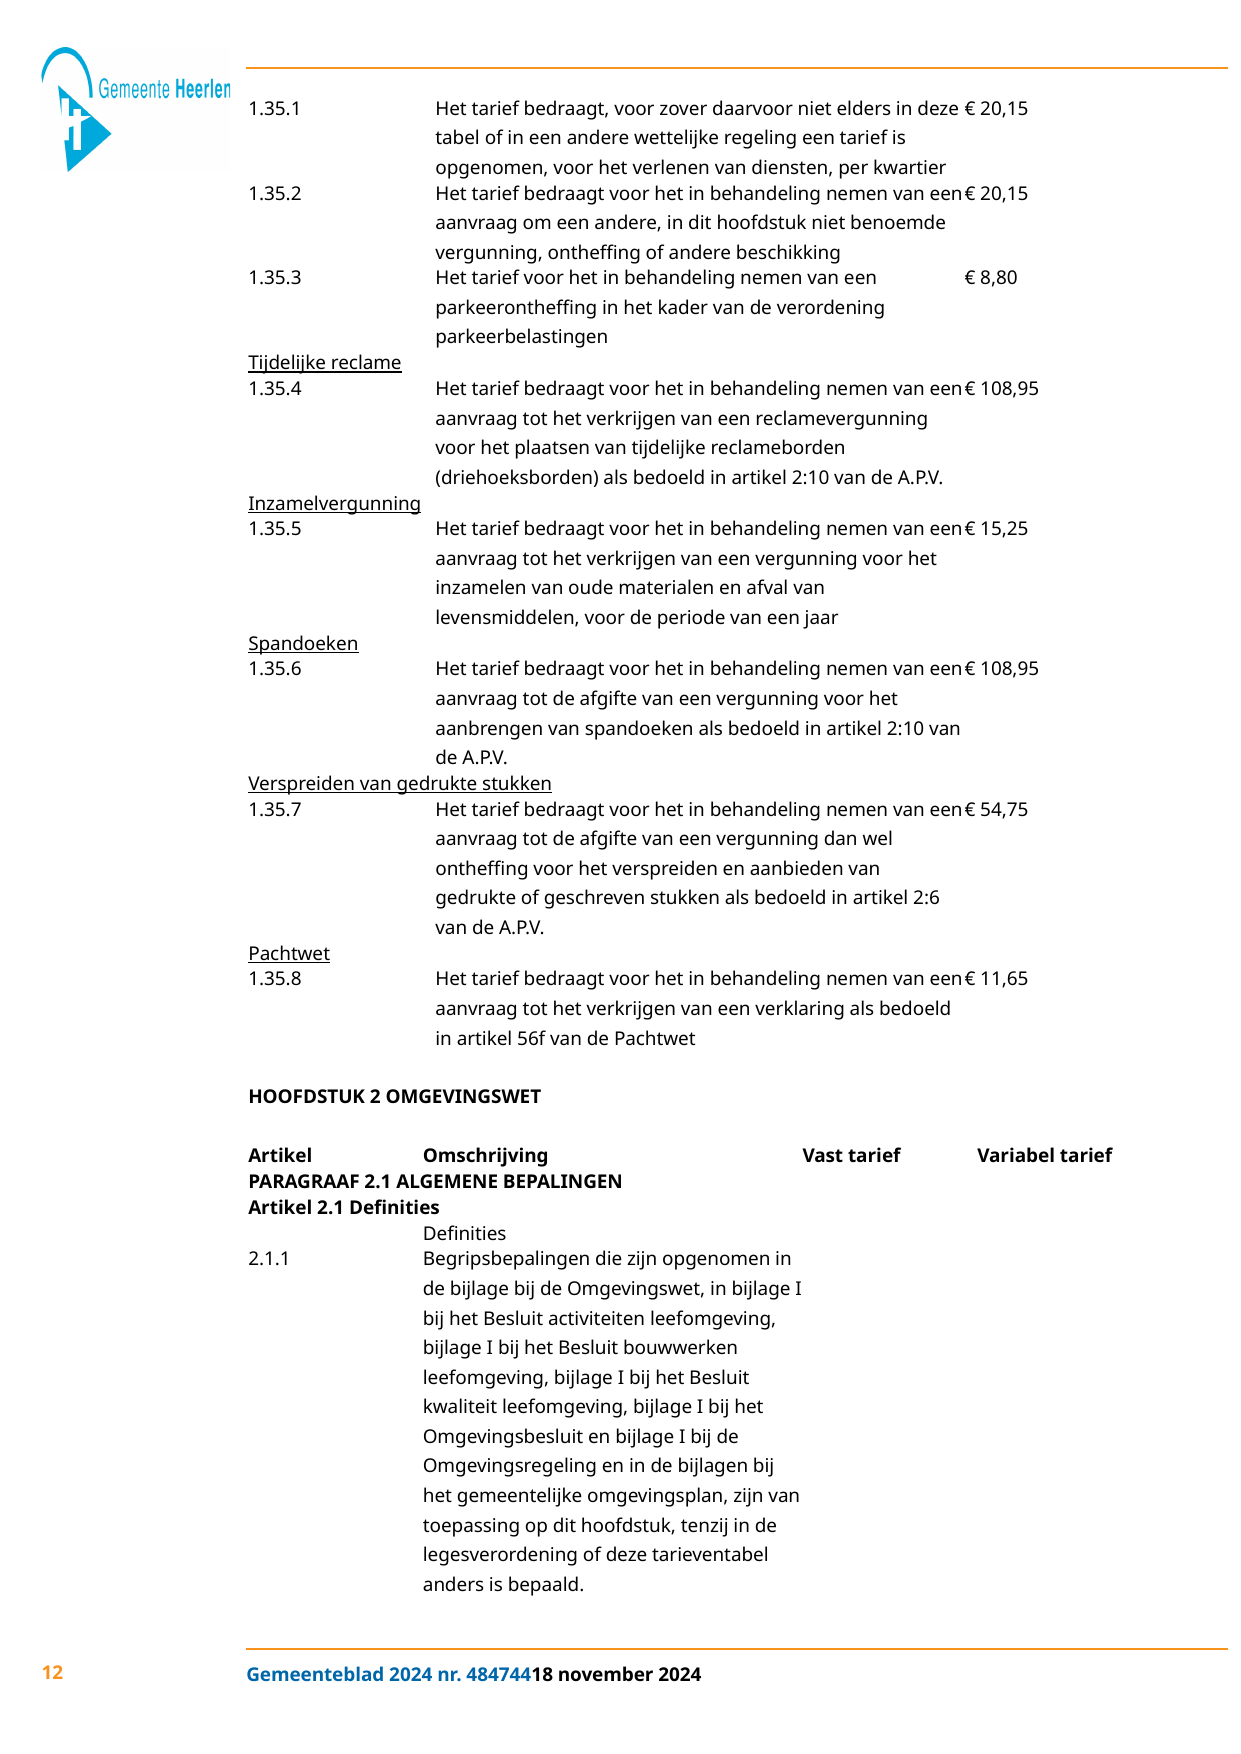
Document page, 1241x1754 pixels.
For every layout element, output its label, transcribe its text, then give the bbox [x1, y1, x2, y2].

table_cell [802, 1220, 977, 1246]
table_cell Spandoeken [248, 630, 1152, 656]
table_cell Het tarief bedraagt voor het in behandeling nemen van een aanvraag tot de afgifte van een vergunning dan wel ontheffing voor het verspreiden en aanbieden van gedrukte of geschreven stukken als bedoeld in artikel 2:6 van de A.P.V. [435, 796, 964, 940]
table_header Artikel [248, 1143, 423, 1168]
table_cell [248, 1220, 423, 1246]
table_cell Het tarief voor het in behandeling nemen van een parkeerontheffing in het kader van de verordening parkeerbelastingen [435, 265, 964, 349]
table_cell Begripsbepalingen die zijn opgenomen in de bijlage bij de Omgevingswet, in bijlage I bij het Besluit activiteiten leefomgeving, bijlage I bij het Besluit bouwwerken leefomgeving, bijlage I bij het Besluit kwaliteit leefomgeving, bijlage I bij het Omgevingsbesluit en bijlage I bij de Omgevingsregeling en in de bijlagen bij het gemeentelijke omgevingsplan, zijn van toepassing op dit hoofdstuk, tenzij in de legesverordening of deze tarieventabel anders is bepaald. [423, 1246, 802, 1597]
table_cell [977, 1220, 1152, 1246]
table_cell 1.35.7 [248, 796, 435, 940]
table_cell € 108,95 [964, 656, 1152, 770]
table_cell Pachtwet [248, 940, 1152, 966]
table_cell € 8,80 [964, 265, 1152, 349]
table_cell Het tarief bedraagt, voor zover daarvoor niet elders in deze tabel of in een andere wettelijke regeling een tarief is opgenomen, voor het verlenen van diensten, per kwartier [435, 95, 964, 180]
table_cell PARAGRAAF 2.1 ALGEMENE BEPALINGEN [248, 1168, 1152, 1194]
table_cell 1.35.8 [248, 966, 435, 1051]
table_cell 1.35.4 [248, 375, 435, 490]
table_cell [977, 1246, 1152, 1597]
table_cell 1.35.6 [248, 656, 435, 770]
table_cell € 11,65 [964, 966, 1152, 1051]
picture [41, 47, 59, 70]
table_header Variabel tarief [977, 1143, 1152, 1168]
table_cell Definities [423, 1220, 802, 1246]
table_cell 1.35.3 [248, 265, 435, 349]
table_cell Inzamelvergunning [248, 490, 1152, 515]
table_cell Het tarief bedraagt voor het in behandeling nemen van een aanvraag tot het verkrijgen van een vergunning voor het inzamelen van oude materialen en afval van levensmiddelen, voor de periode van een jaar [435, 515, 964, 630]
table_cell Het tarief bedraagt voor het in behandeling nemen van een aanvraag tot de afgifte van een vergunning voor het aanbrengen van spandoeken als bedoeld in artikel 2:10 van de A.P.V. [435, 656, 964, 770]
table_cell € 108,95 [964, 375, 1152, 490]
table_cell € 20,15 [964, 95, 1152, 180]
table_cell Tijdelijke reclame [248, 350, 1152, 375]
table_cell € 15,25 [964, 515, 1152, 630]
table_cell Het tarief bedraagt voor het in behandeling nemen van een aanvraag tot het verkrijgen van een verklaring als bedoeld in artikel 56f van de Pachtwet [435, 966, 964, 1051]
table_cell Verspreiden van gedrukte stukken [248, 770, 1152, 796]
table_cell € 20,15 [964, 180, 1152, 264]
table_cell Het tarief bedraagt voor het in behandeling nemen van een aanvraag tot het verkrijgen van een reclamevergunning voor het plaatsen van tijdelijke reclameborden (driehoeksborden) als bedoeld in artikel 2:10 van de A.P.V. [435, 375, 964, 490]
table_cell Het tarief bedraagt voor het in behandeling nemen van een aanvraag om een andere, in dit hoofdstuk niet benoemde vergunning, ontheffing of andere beschikking [435, 180, 964, 264]
table_cell 1.35.5 [248, 515, 435, 630]
text HOOFDSTUK 2 OMGEVINGSWET [248, 1083, 1152, 1109]
table_cell 1.35.2 [248, 180, 435, 264]
table_header Vast tarief [802, 1143, 977, 1168]
table_cell € 54,75 [964, 796, 1152, 940]
table_cell 2.1.1 [248, 1246, 423, 1597]
table_cell [802, 1246, 977, 1597]
table_header Omschrijving [423, 1143, 802, 1168]
table_cell Artikel 2.1 Definities [248, 1194, 977, 1220]
picture [41, 47, 231, 172]
table_cell 1.35.1 [248, 95, 435, 180]
